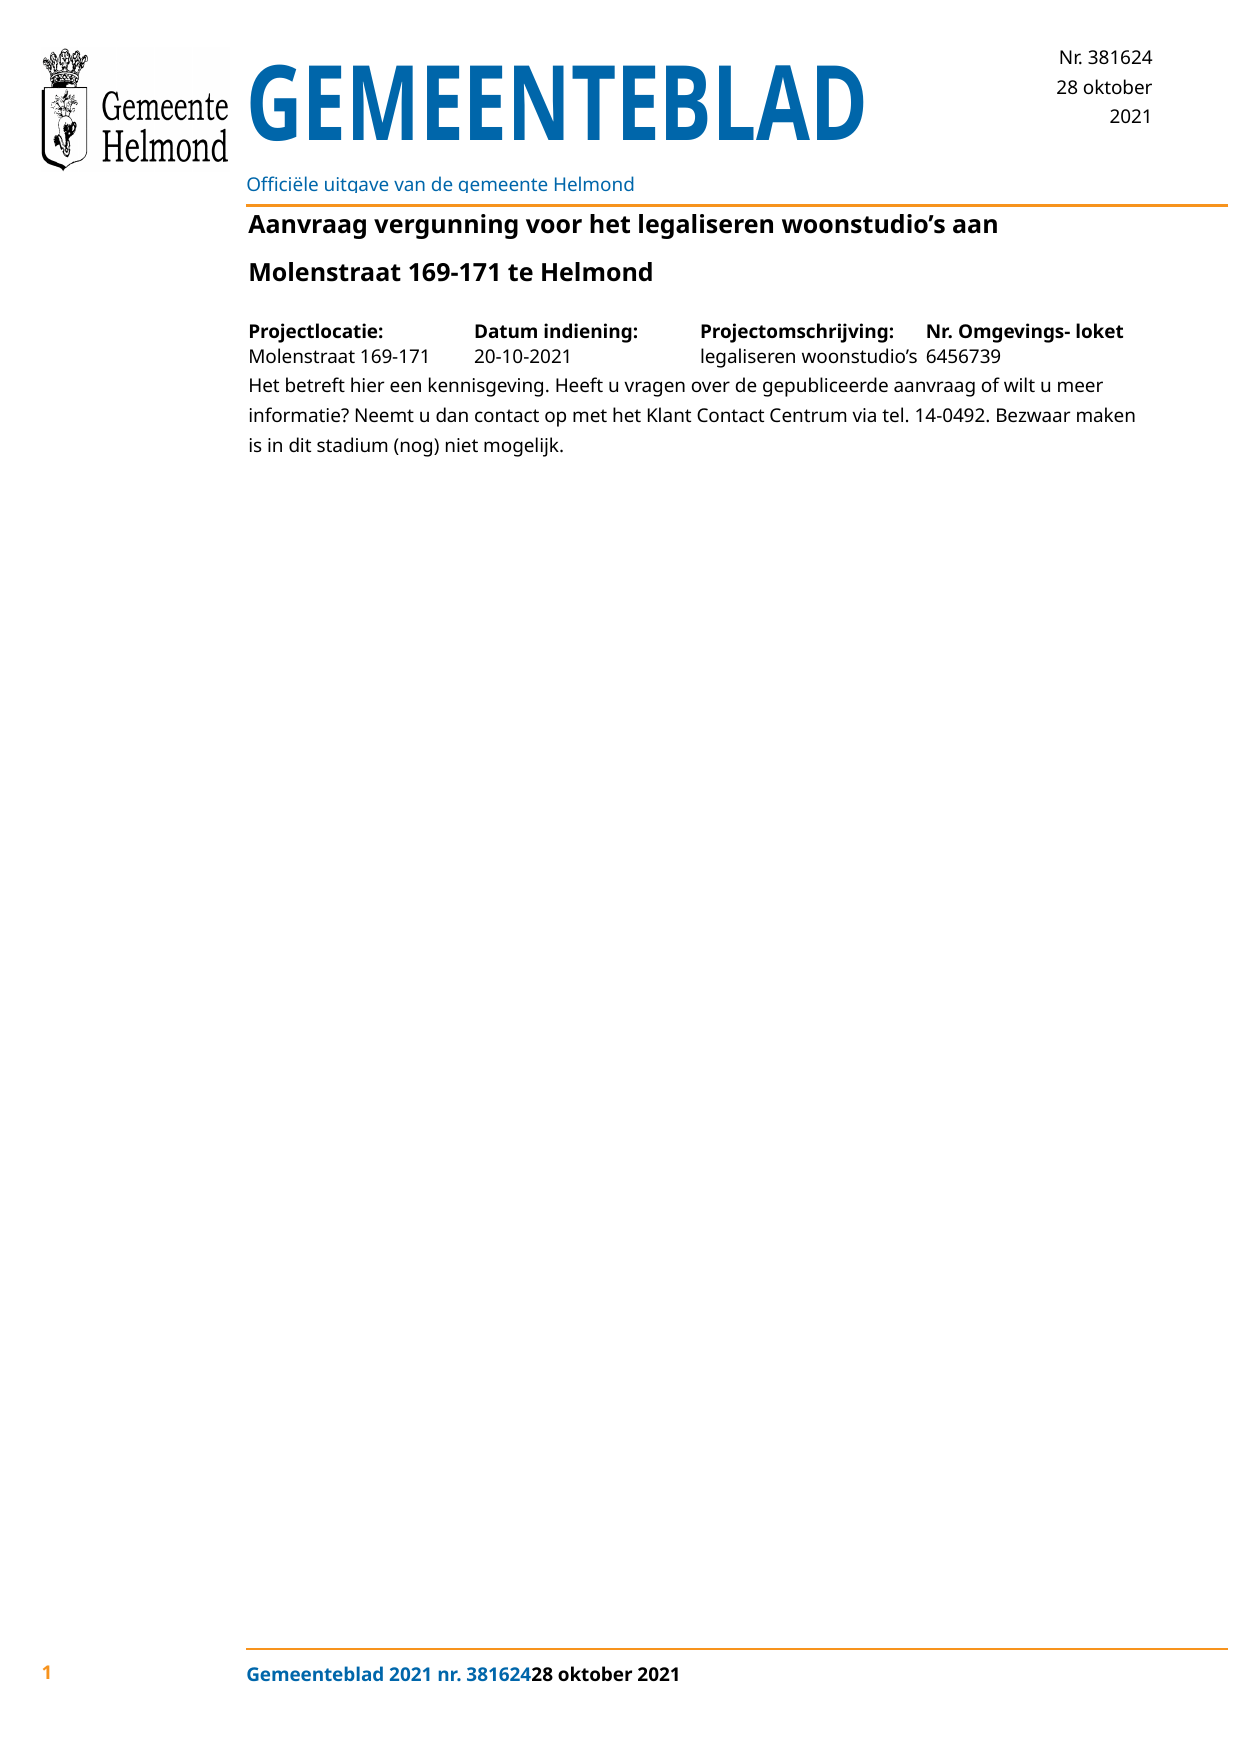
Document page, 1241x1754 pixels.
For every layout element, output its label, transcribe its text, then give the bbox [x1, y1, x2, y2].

table_header Datum indiening: [474, 318, 700, 344]
table_header Projectomschrijving: [700, 318, 926, 344]
table_cell Molenstraat 169-171 [248, 344, 474, 369]
table_header Projectlocatie: [248, 318, 474, 344]
table_cell legaliseren woonstudio’s [700, 344, 926, 369]
text Het betreft hier een kennisgeving. Heeft u vragen over de gepubliceerde aanvraag of wilt u meer informatie? Neemt u dan contact op met het Klant Contact Centrum via tel. 14-0492. Bezwaar maken is in dit stadium (nog) niet mogelijk. [248, 373, 1152, 458]
table_cell 6456739 [926, 344, 1152, 369]
table_header Nr. Omgevings- loket [926, 318, 1152, 344]
picture [41, 47, 231, 172]
table_cell 20-10-2021 [474, 344, 700, 369]
text Aanvraag vergunning voor het legaliseren woonstudio’s aan Molenstraat 169-171 te Helmond [248, 207, 1152, 288]
